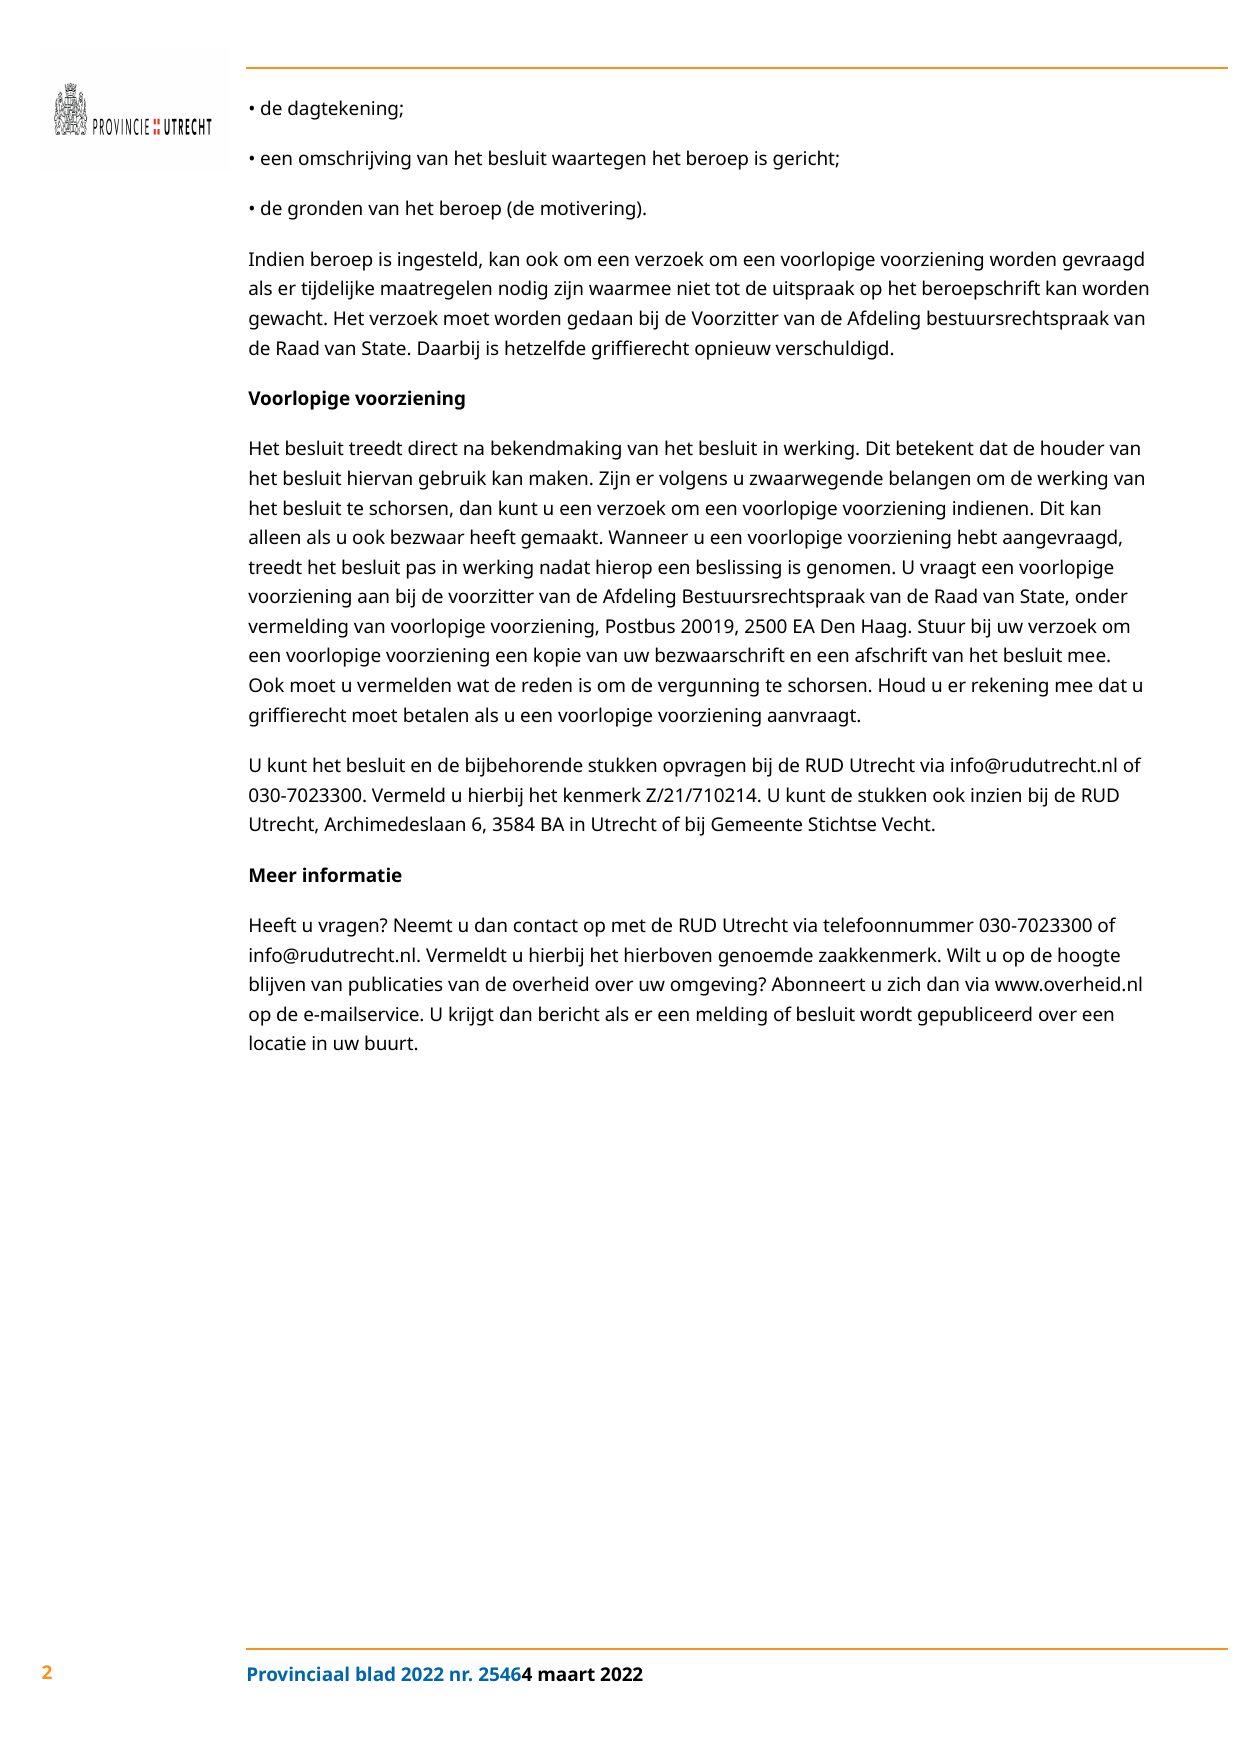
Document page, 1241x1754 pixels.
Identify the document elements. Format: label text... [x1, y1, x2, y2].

text Indien beroep is ingesteld, kan ook om een verzoek om een voorlopige voorziening worden gevraagd als er tijdelijke maatregelen nodig zijn waarmee niet tot de uitspraak op het beroepschrift kan worden gewacht. Het verzoek moet worden gedaan bij de Voorzitter van de Afdeling bestuursrechtspraak van de Raad van State. Daarbij is hetzelfde griffierecht opnieuw verschuldigd. [248, 246, 1152, 361]
text • een omschrijving van het besluit waartegen het beroep is gericht; [248, 145, 1152, 171]
text Heeft u vragen? Neemt u dan contact op met de RUD Utrecht via telefoonnummer 030-7023300 of info@rudutrecht.nl. Vermeldt u hierbij het hierboven genoemde zaakkenmerk. Wilt u op de hoogte blijven van publicaties van de overheid over uw omgeving? Abonneert u zich dan via www.overheid.nl op de e-mailservice. U krijgt dan bericht als er een melding of besluit wordt gepubliceerd over een locatie in uw buurt. [248, 912, 1152, 1056]
text Het besluit treedt direct na bekendmaking van het besluit in werking. Dit betekent dat de houder van het besluit hiervan gebruik kan maken. Zijn er volgens u zwaarwegende belangen om de werking van het besluit te schorsen, dan kunt u een verzoek om een voorlopige voorziening indienen. Dit kan alleen als u ook bezwaar heeft gemaakt. Wanneer u een voorlopige voorziening hebt aangevraagd, treedt het besluit pas in werking nadat hierop een beslissing is genomen. U vraagt een voorlopige voorziening aan bij de voorzitter van de Afdeling Bestuursrechtspraak van de Raad van State, onder vermelding van voorlopige voorziening, Postbus 20019, 2500 EA Den Haag. Stuur bij uw verzoek om een voorlopige voorziening een kopie van uw bezwaarschrift en een afschrift van het besluit mee. Ook moet u vermelden wat de reden is om de vergunning te schorsen. Houd u er rekening mee dat u griffierecht moet betalen als u een voorlopige voorziening aanvraagt. [248, 436, 1152, 728]
text • de gronden van het beroep (de motivering). [248, 196, 1152, 221]
text U kunt het besluit en de bijbehorende stukken opvragen bij de RUD Utrecht via info@rudutrecht.nl of 030-7023300. Vermeld u hierbij het kenmerk Z/21/710214. U kunt de stukken ook inzien bij de RUD Utrecht, Archimedeslaan 6, 3584 BA in Utrecht of bij Gemeente Stichtse Vecht. [248, 752, 1152, 837]
text Meer informatie [248, 862, 1152, 888]
text Voorlopige voorziening [248, 385, 1152, 411]
picture [41, 47, 231, 172]
text • de dagtekening; [248, 95, 1152, 121]
